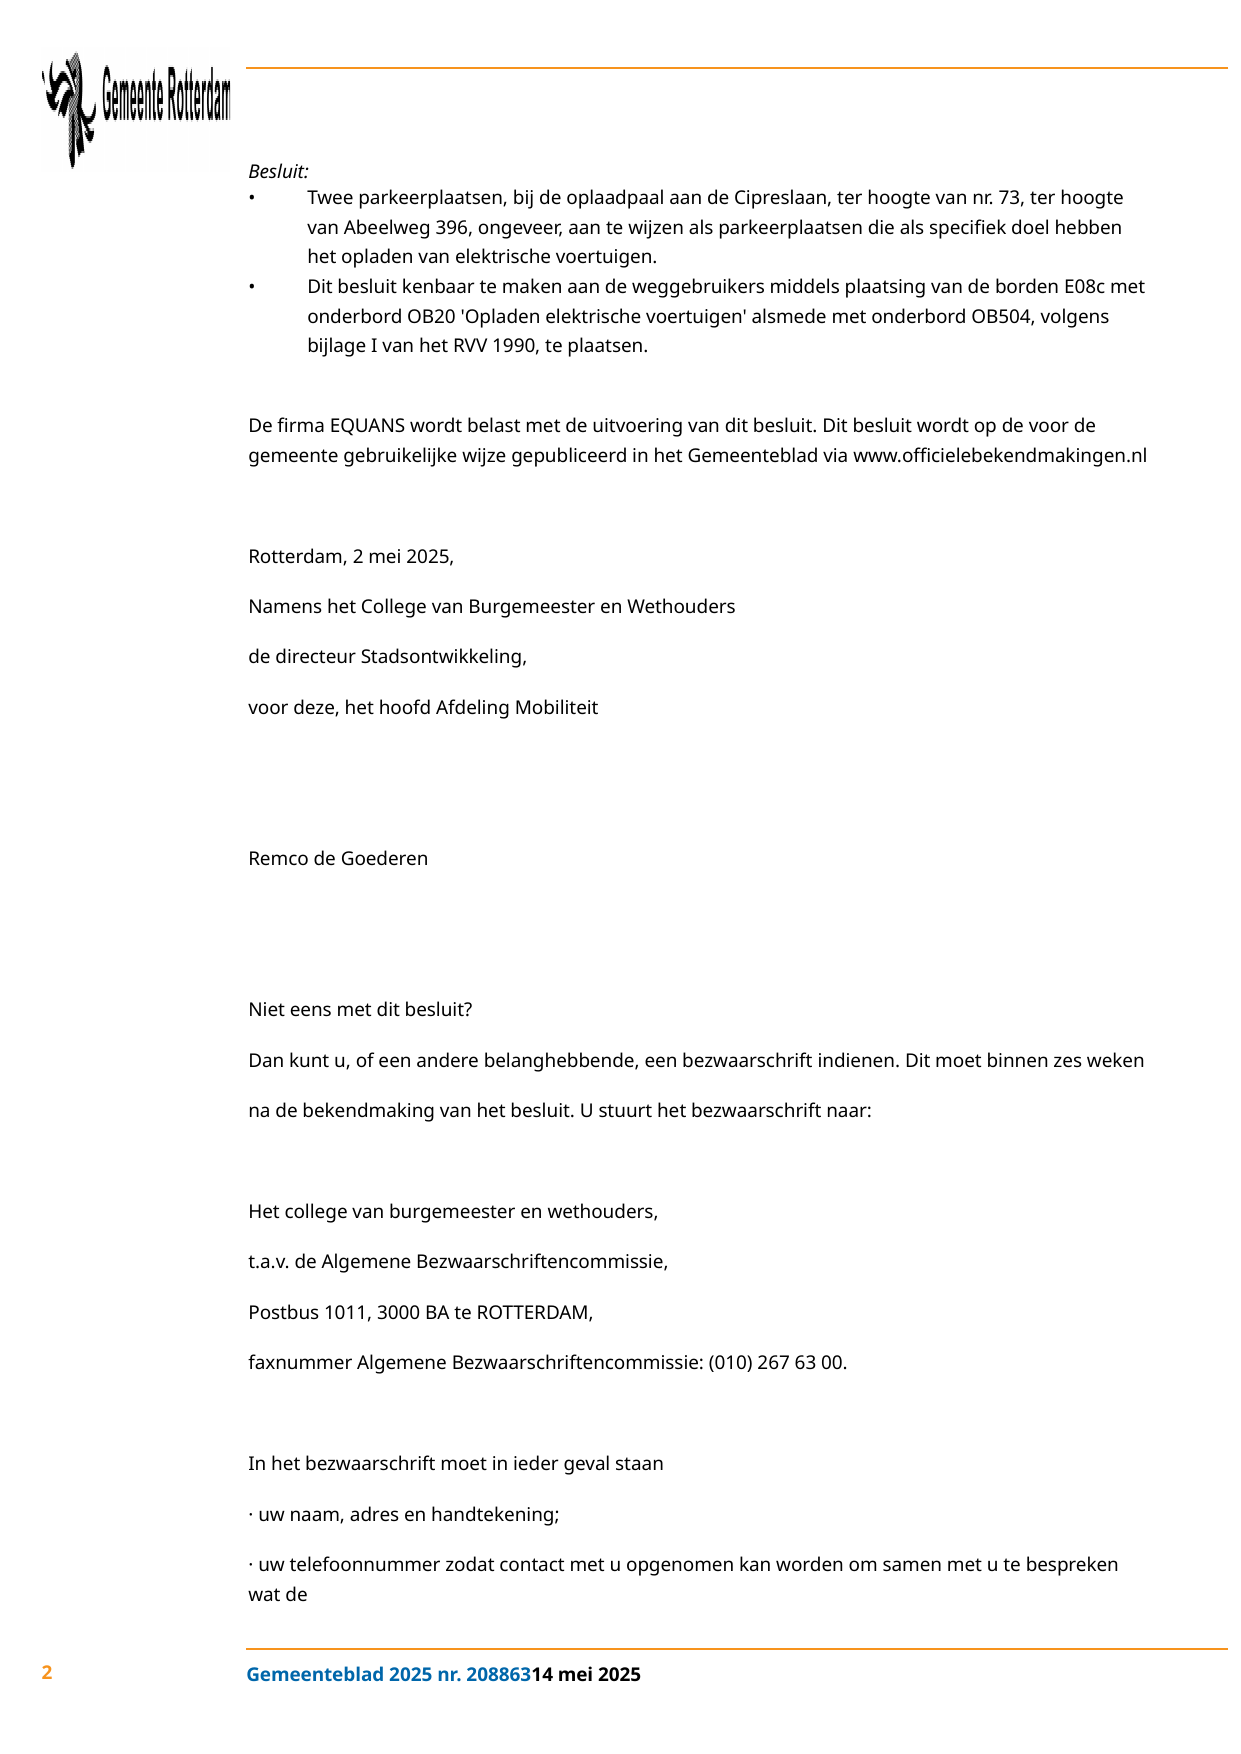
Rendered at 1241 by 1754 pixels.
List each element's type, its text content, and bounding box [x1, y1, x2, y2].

text voor deze, het hoofd Afdeling Mobiliteit [248, 694, 1152, 720]
text · uw telefoonnummer zodat contact met u opgenomen kan worden om samen met u te bespreken wat de [248, 1551, 1152, 1606]
text Het college van burgemeester en wethouders, [248, 1198, 1152, 1224]
text Niet eens met dit besluit? [248, 997, 1152, 1022]
text Dan kunt u, of een andere belanghebbende, een bezwaarschrift indienen. Dit moet binnen zes weken [248, 1047, 1152, 1073]
text faxnummer Algemene Bezwaarschriftencommissie: (010) 267 63 00. [248, 1349, 1152, 1375]
text · uw naam, adres en handtekening; [248, 1501, 1152, 1526]
list Twee parkeerplaatsen, bij de oplaadpaal aan de Cipreslaan, ter hoogte van nr. 73, ter hoogte van Abeelweg 396, ongeveer, aan te wijzen als parkeerplaatsen die als specifiek doel hebben het opladen van elektrische voertuigen. [248, 184, 1152, 269]
text Remco de Goederen [248, 845, 1152, 871]
text de directeur Stadsontwikkeling, [248, 644, 1152, 669]
text Postbus 1011, 3000 BA te ROTTERDAM, [248, 1299, 1152, 1325]
text De firma EQUANS wordt belast met de uitvoering van dit besluit. Dit besluit wordt op de voor de gemeente gebruikelijke wijze gepubliceerd in het Gemeenteblad via www.officielebekendmakingen.nl [248, 412, 1152, 468]
list Dit besluit kenbaar te maken aan de weggebruikers middels plaatsing van de borden E08c met onderbord OB20 'Opladen elektrische voertuigen' alsmede met onderbord OB504, volgens bijlage I van het RVV 1990, te plaatsen. [248, 273, 1152, 358]
picture [41, 47, 231, 172]
text Namens het College van Burgemeester en Wethouders [248, 593, 1152, 619]
text t.a.v. de Algemene Bezwaarschriftencommissie, [248, 1249, 1152, 1274]
text Rotterdam, 2 mei 2025, [248, 543, 1152, 568]
text Besluit: [248, 159, 1152, 184]
text In het bezwaarschrift moet in ieder geval staan [248, 1450, 1152, 1476]
text na de bekendmaking van het besluit. U stuurt het bezwaarschrift naar: [248, 1097, 1152, 1123]
